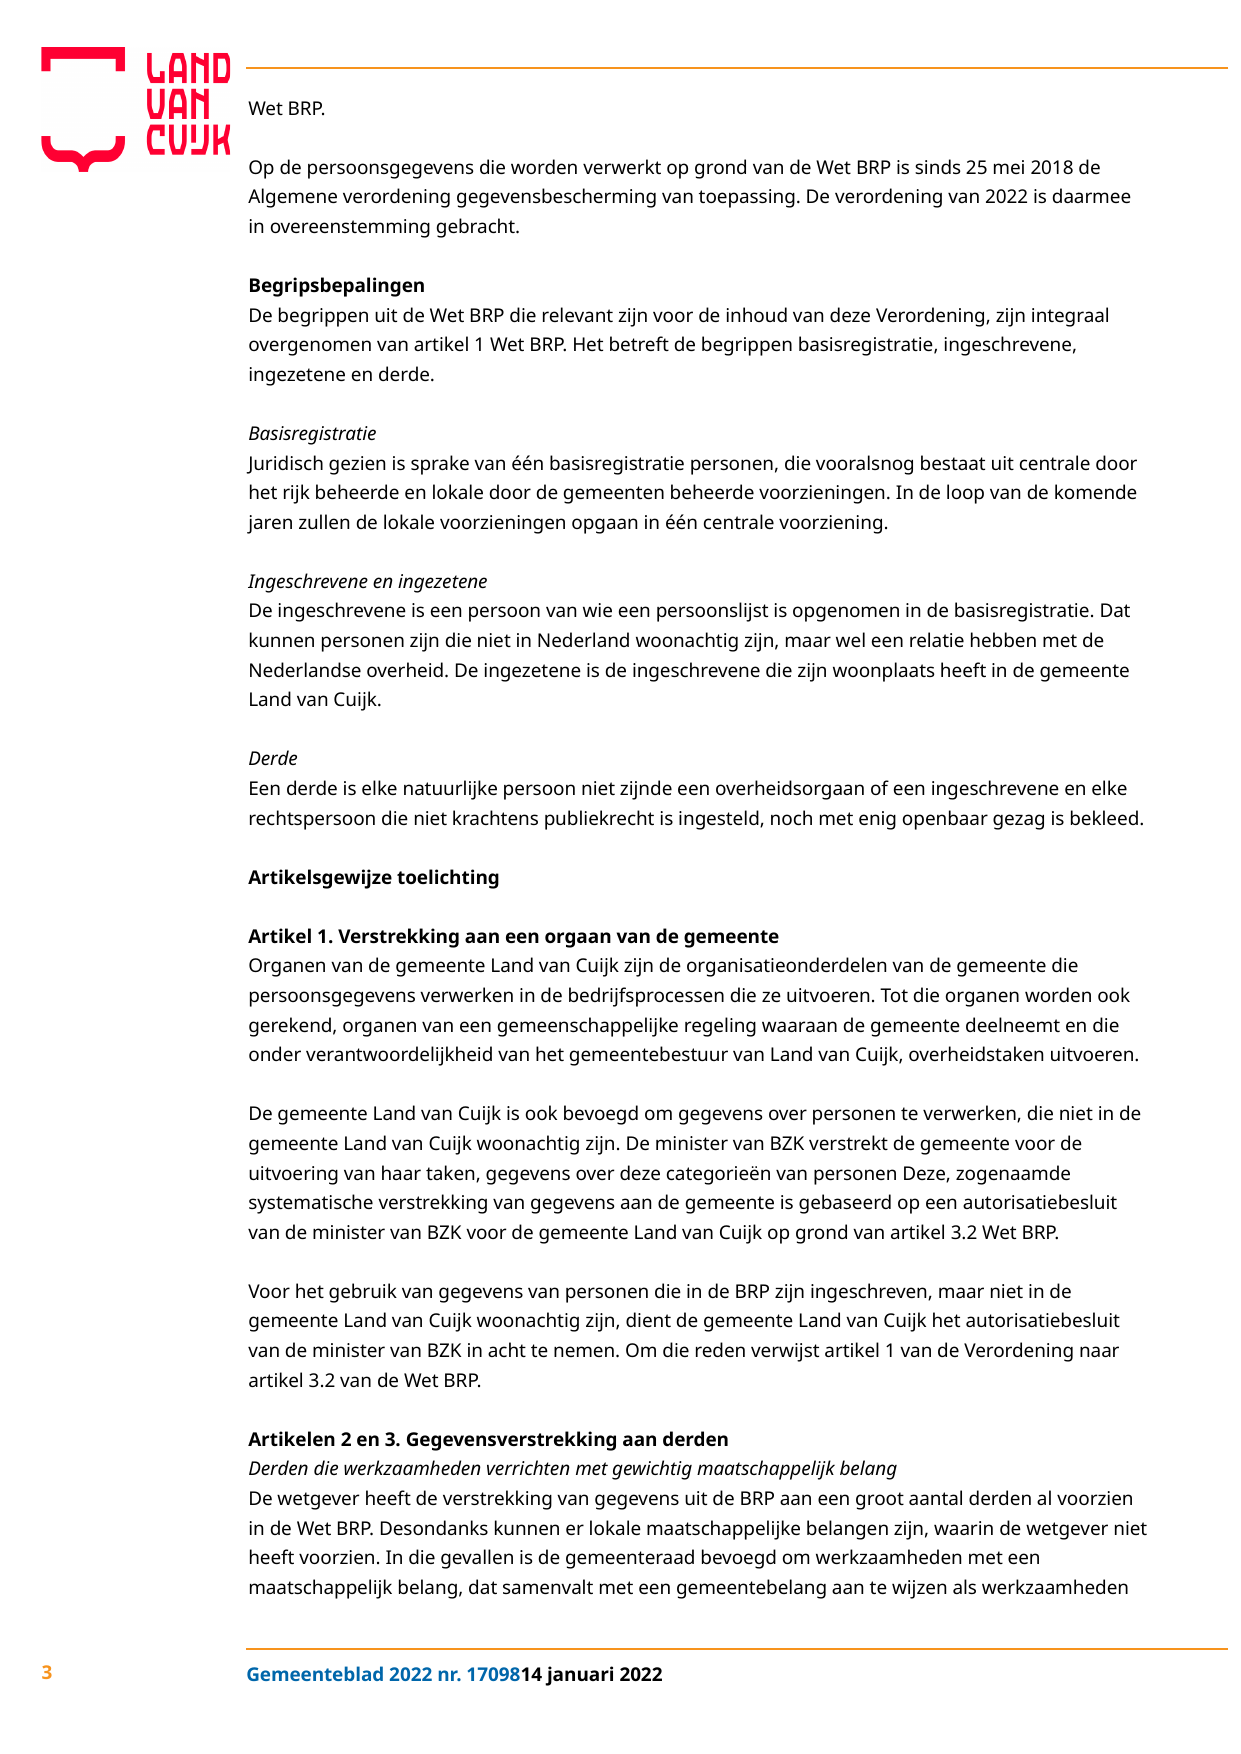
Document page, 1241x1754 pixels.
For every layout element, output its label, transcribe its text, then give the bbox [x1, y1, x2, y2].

text Artikel 1. Verstrekking aan een orgaan van de gemeente [248, 923, 1152, 949]
text Juridisch gezien is sprake van één basisregistratie personen, die vooralsnog bestaat uit centrale door het rijk beheerde en lokale door de gemeenten beheerde voorzieningen. In de loop van de komende jaren zullen de lokale voorzieningen opgaan in één centrale voorziening. [248, 450, 1152, 535]
text Artikelsgewijze toelichting [248, 864, 1152, 890]
text Basisregistratie [248, 420, 1152, 446]
text Op de persoonsgegevens die worden verwerkt op grond van de Wet BRP is sinds 25 mei 2018 de Algemene verordening gegevensbescherming van toepassing. De verordening van 2022 is daarmee in overeenstemming gebracht. [248, 154, 1152, 239]
text Derden die werkzaamheden verrichten met gewichtig maatschappelijk belang [248, 1456, 1152, 1481]
text Wet BRP. [248, 95, 1152, 121]
text Organen van de gemeente Land van Cuijk zijn de organisatieonderdelen van de gemeente die persoonsgegevens verwerken in de bedrijfsprocessen die ze uitvoeren. Tot die organen worden ook gerekend, organen van een gemeenschappelijke regeling waaraan de gemeente deelneemt en die onder verantwoordelijkheid van het gemeentebestuur van Land van Cuijk, overheidstaken uitvoeren. [248, 953, 1152, 1067]
text De gemeente Land van Cuijk is ook bevoegd om gegevens over personen te verwerken, die niet in de gemeente Land van Cuijk woonachtig zijn. De minister van BZK verstrekt de gemeente voor de uitvoering van haar taken, gegevens over deze categorieën van personen Deze, zogenaamde systematische verstrekking van gegevens aan de gemeente is gebaseerd op een autorisatiebesluit van de minister van BZK voor de gemeente Land van Cuijk op grond van artikel 3.2 Wet BRP. [248, 1101, 1152, 1245]
text Voor het gebruik van gegevens van personen die in de BRP zijn ingeschreven, maar niet in de gemeente Land van Cuijk woonachtig zijn, dient de gemeente Land van Cuijk het autorisatiebesluit van de minister van BZK in acht te nemen. Om die reden verwijst artikel 1 van de Verordening naar artikel 3.2 van de Wet BRP. [248, 1278, 1152, 1393]
text De wetgever heeft de verstrekking van gegevens uit de BRP aan een groot aantal derden al voorzien in de Wet BRP. Desondanks kunnen er lokale maatschappelijke belangen zijn, waarin de wetgever niet heeft voorzien. In die gevallen is de gemeenteraad bevoegd om werkzaamheden met een maatschappelijk belang, dat samenvalt met een gemeentebelang aan te wijzen als werkzaamheden [248, 1485, 1152, 1600]
text Ingeschrevene en ingezetene [248, 568, 1152, 594]
text De begrippen uit de Wet BRP die relevant zijn voor de inhoud van deze Verordening, zijn integraal overgenomen van artikel 1 Wet BRP. Het betreft de begrippen basisregistratie, ingeschrevene, ingezetene en derde. [248, 302, 1152, 387]
text Een derde is elke natuurlijke persoon niet zijnde een overheidsorgaan of een ingeschrevene en elke rechtspersoon die niet krachtens publiekrecht is ingesteld, noch met enig openbaar gezag is bekleed. [248, 775, 1152, 831]
text Begripsbepalingen [248, 272, 1152, 298]
picture [41, 47, 231, 172]
text Derde [248, 746, 1152, 771]
text De ingeschrevene is een persoon van wie een persoonslijst is opgenomen in de basisregistratie. Dat kunnen personen zijn die niet in Nederland woonachtig zijn, maar wel een relatie hebben met de Nederlandse overheid. De ingezetene is de ingeschrevene die zijn woonplaats heeft in de gemeente Land van Cuijk. [248, 598, 1152, 712]
text Artikelen 2 en 3. Gegevensverstrekking aan derden [248, 1426, 1152, 1452]
